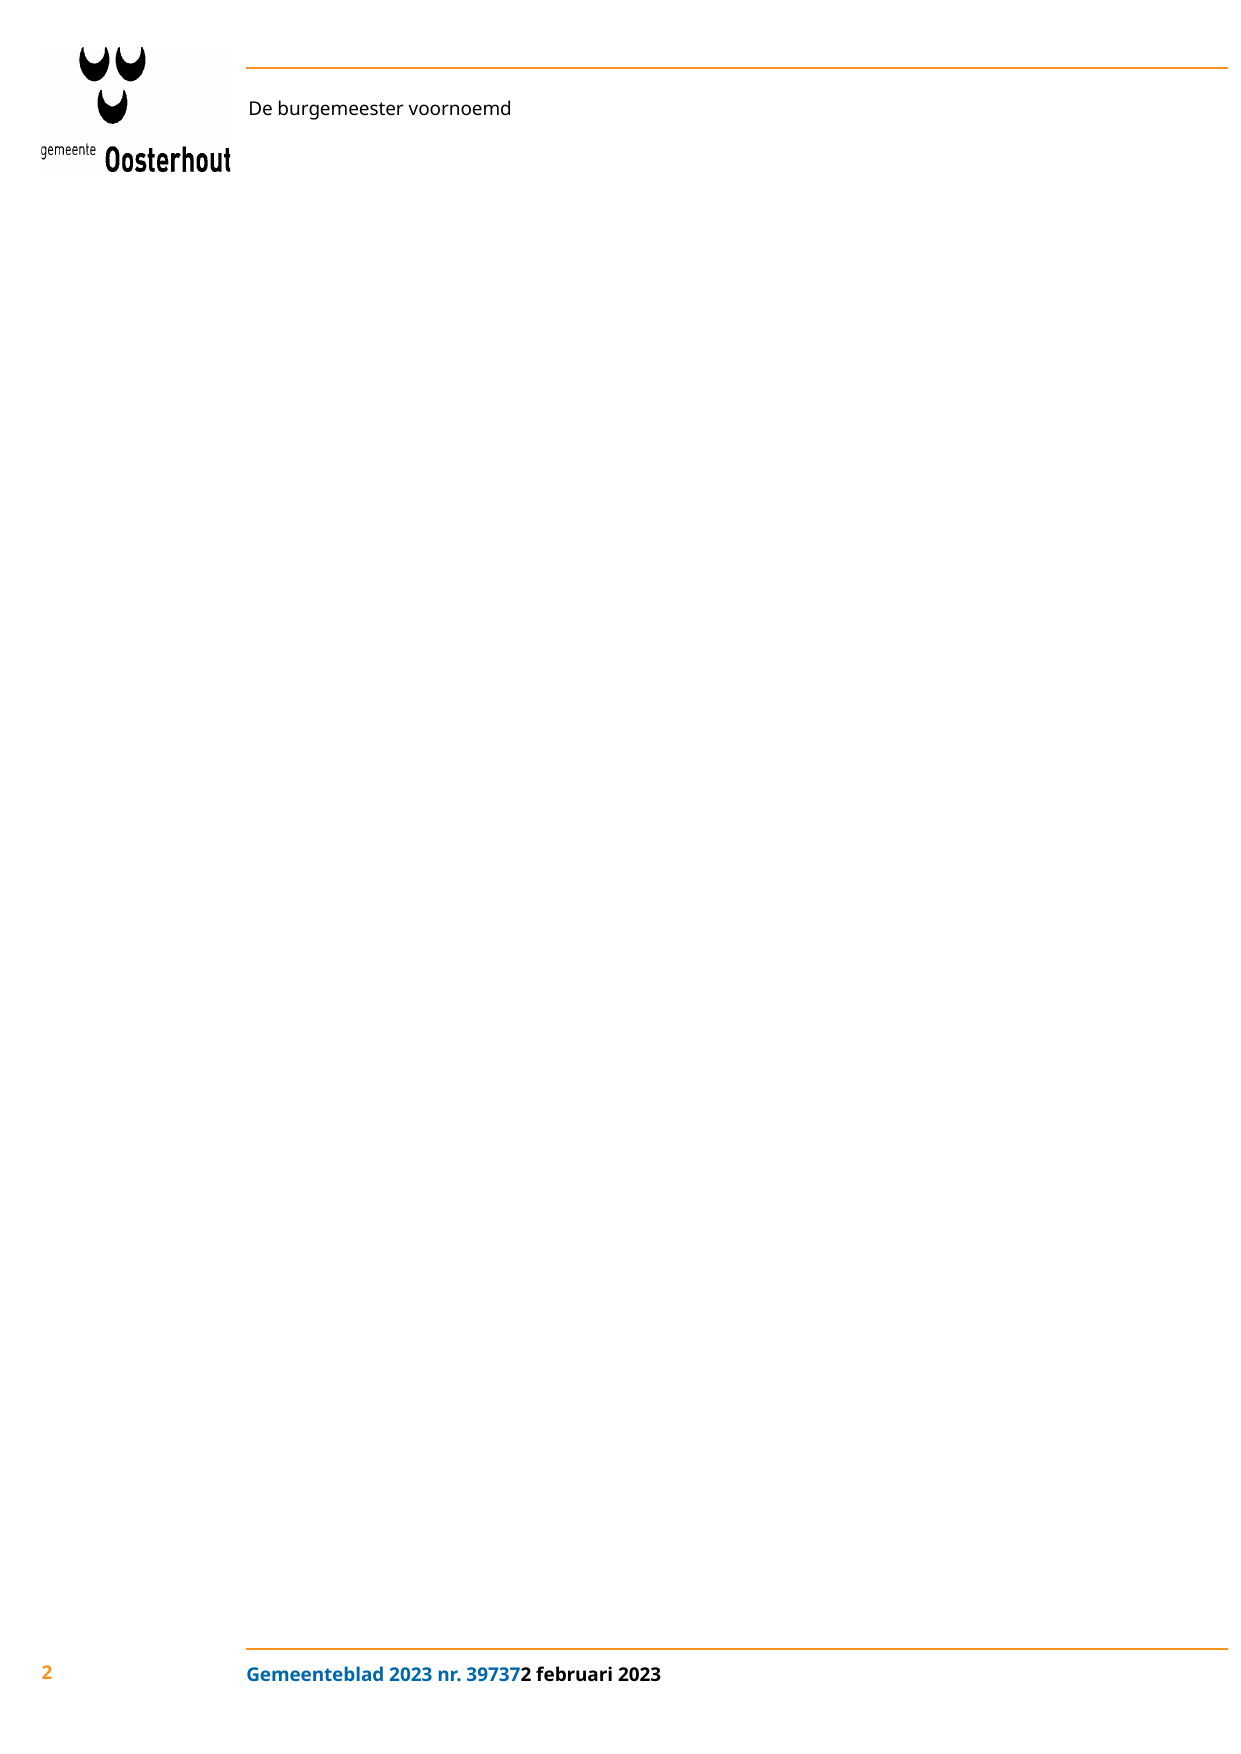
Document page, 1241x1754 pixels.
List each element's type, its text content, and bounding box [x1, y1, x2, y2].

picture [41, 47, 231, 172]
text De burgemeester voornoemd [248, 95, 1152, 121]
